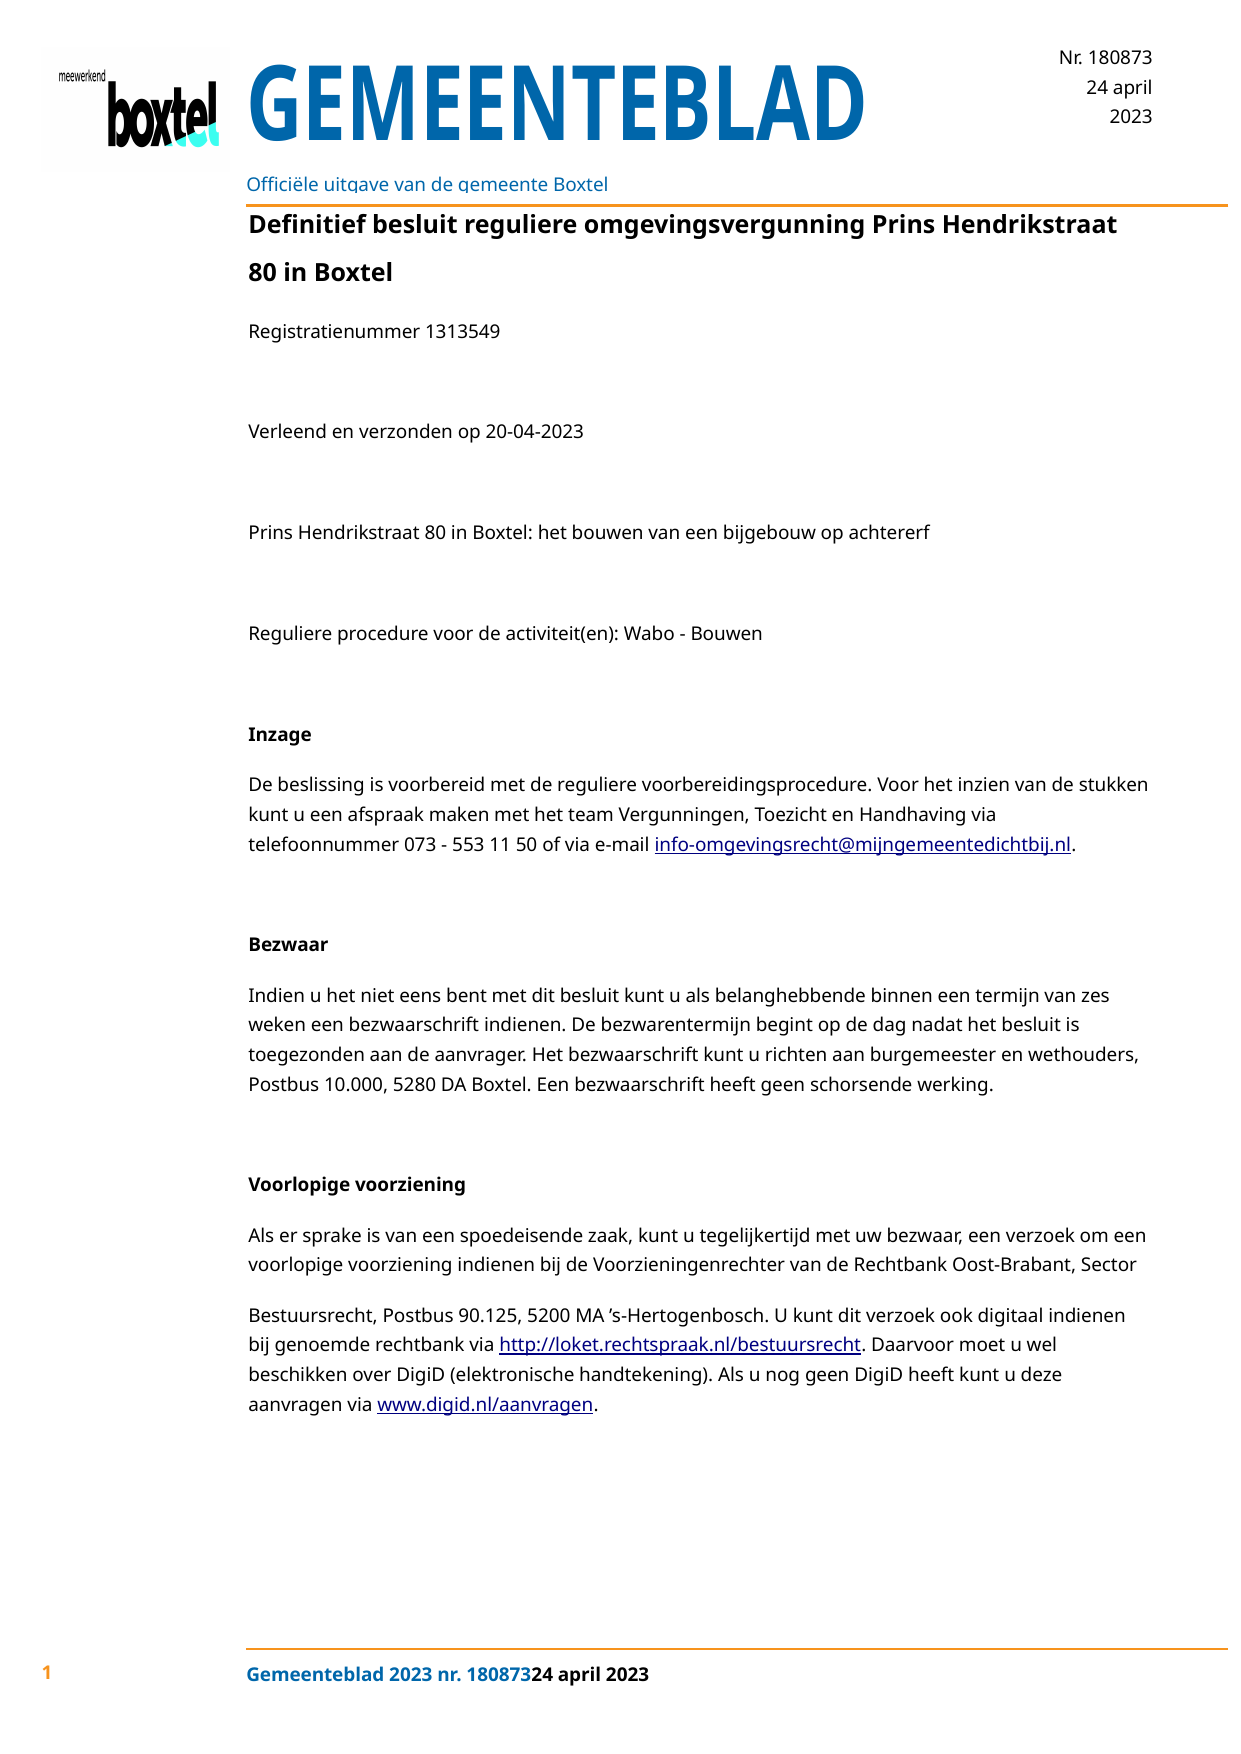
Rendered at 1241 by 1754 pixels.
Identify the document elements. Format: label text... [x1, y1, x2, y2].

text Verleend en verzonden op 20-04-2023 [248, 419, 1152, 444]
text Registratienummer 1313549 [248, 318, 1152, 344]
text Als er sprake is van een spoedeisende zaak, kunt u tegelijkertijd met uw bezwaar, een verzoek om een voorlopige voorziening indienen bij de Voorzieningenrechter van de Rechtbank Oost-Brabant, Sector [248, 1222, 1152, 1277]
text Voorlopige voorziening [248, 1172, 1152, 1197]
picture [41, 47, 231, 172]
text Indien u het niet eens bent met dit besluit kunt u als belanghebbende binnen een termijn van zes weken een bezwaarschrift indienen. De bezwarentermijn begint op de dag nadat het besluit is toegezonden aan de aanvrager. Het bezwaarschrift kunt u richten aan burgemeester en wethouders, Postbus 10.000, 5280 DA Boxtel. Een bezwaarschrift heeft geen schorsende werking. [248, 982, 1152, 1097]
text De beslissing is voorbereid met de reguliere voorbereidingsprocedure. Voor het inzien van de stukken kunt u een afspraak maken met het team Vergunningen, Toezicht en Handhaving via telefoonnummer 073 - 553 11 50 of via e-mail info-omgevingsrecht@mijngemeentedichtbij.nl. [248, 772, 1152, 857]
text Inzage [248, 721, 1152, 747]
text Bezwaar [248, 932, 1152, 957]
text Reguliere procedure voor de activiteit(en): Wabo - Bouwen [248, 620, 1152, 646]
text Definitief besluit reguliere omgevingsvergunning Prins Hendrikstraat 80 in Boxtel [248, 207, 1152, 288]
text Prins Hendrikstraat 80 in Boxtel: het bouwen van een bijgebouw op achtererf [248, 519, 1152, 545]
text Bestuursrecht, Postbus 90.125, 5200 MA ’s-Hertogenbosch. U kunt dit verzoek ook digitaal indienen bij genoemde rechtbank via http://loket.rechtspraak.nl/bestuursrecht. Daarvoor moet u wel beschikken over DigiD (elektronische handtekening). Als u nog geen DigiD heeft kunt u deze aanvragen via www.digid.nl/aanvragen. [248, 1302, 1152, 1417]
